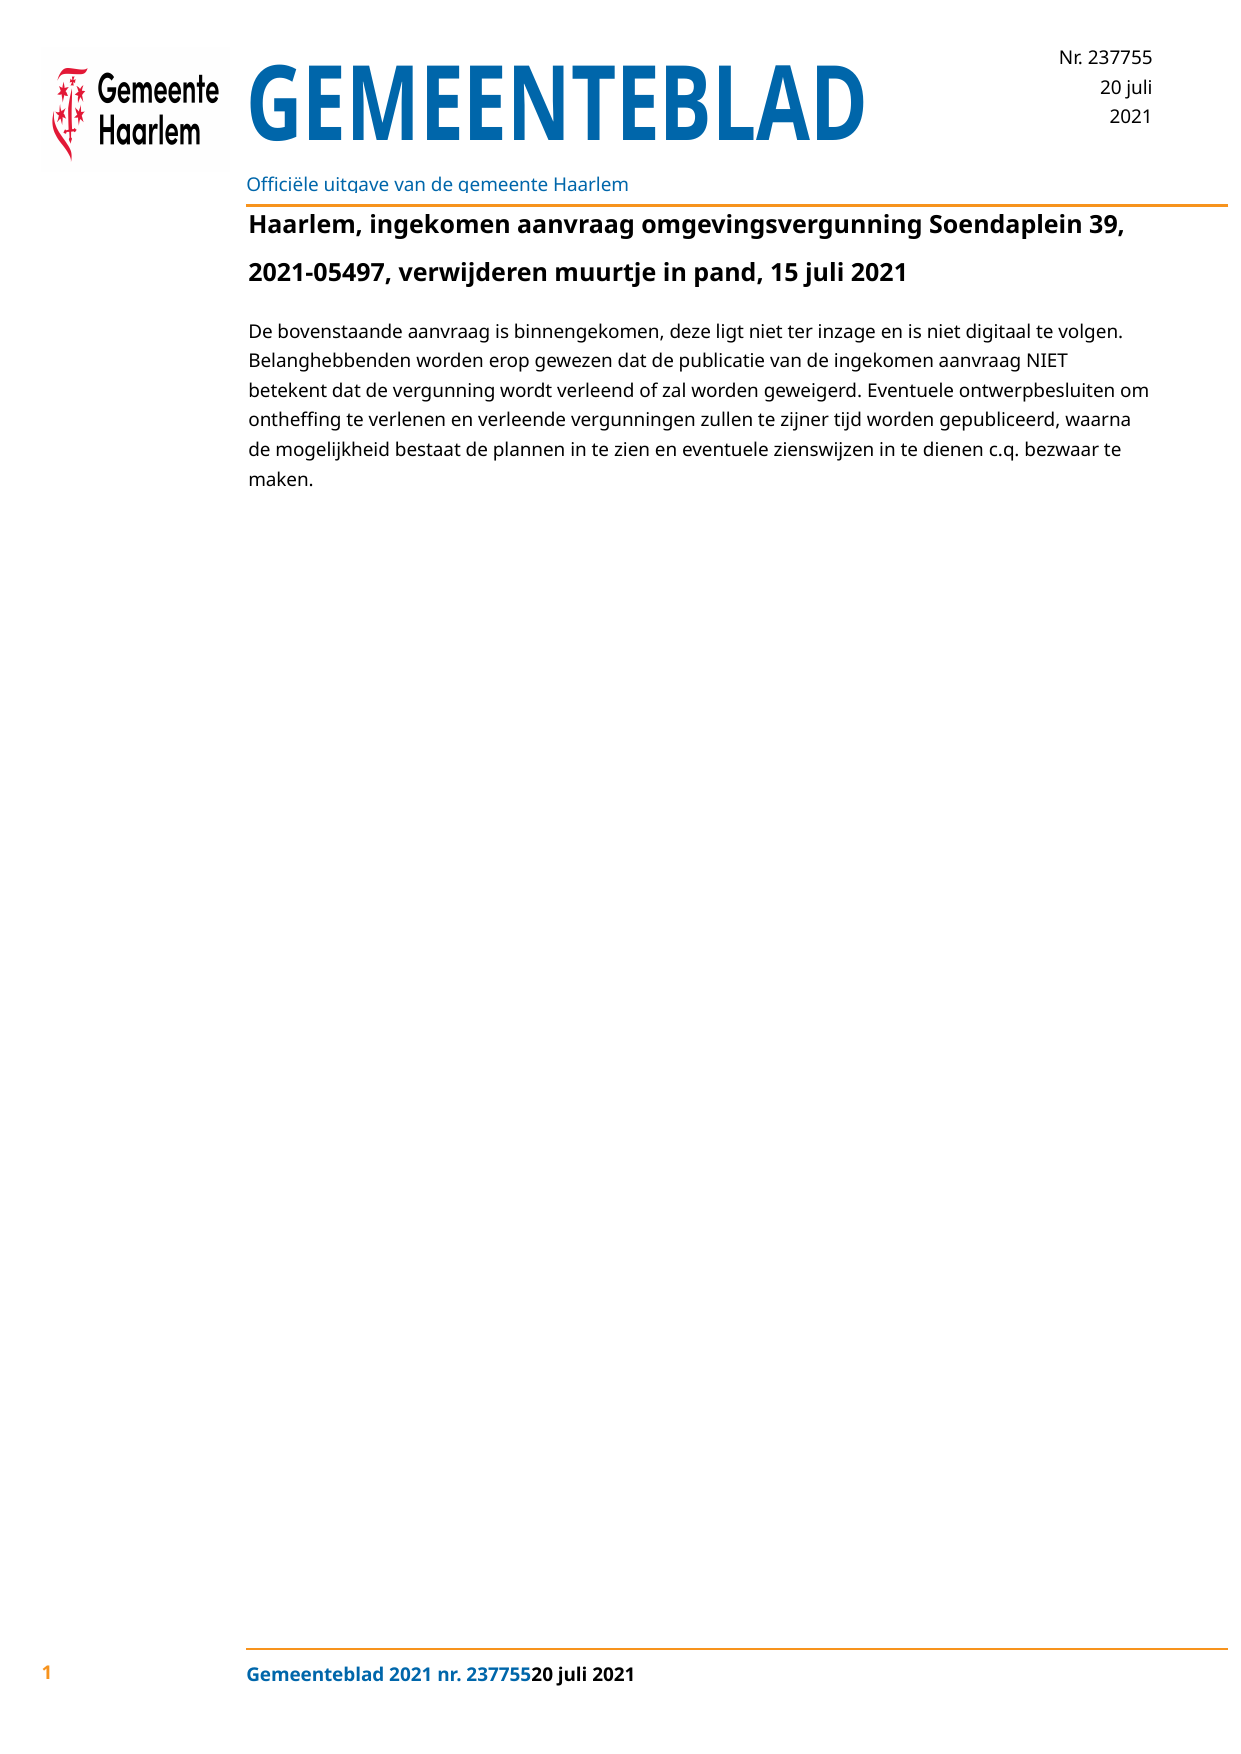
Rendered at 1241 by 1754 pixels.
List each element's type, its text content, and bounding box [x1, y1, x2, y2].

picture [41, 47, 231, 172]
text De bovenstaande aanvraag is binnengekomen, deze ligt niet ter inzage en is niet digitaal te volgen. Belanghebbenden worden erop gewezen dat de publicatie van de ingekomen aanvraag NIET betekent dat de vergunning wordt verleend of zal worden geweigerd. Eventuele ontwerpbesluiten om ontheffing te verlenen en verleende vergunningen zullen te zijner tijd worden gepubliceerd, waarna de mogelijkheid bestaat de plannen in te zien en eventuele zienswijzen in te dienen c.q. bezwaar te maken. [248, 318, 1152, 492]
text Haarlem, ingekomen aanvraag omgevingsvergunning Soendaplein 39, 2021-05497, verwijderen muurtje in pand, 15 juli 2021 [248, 207, 1152, 288]
